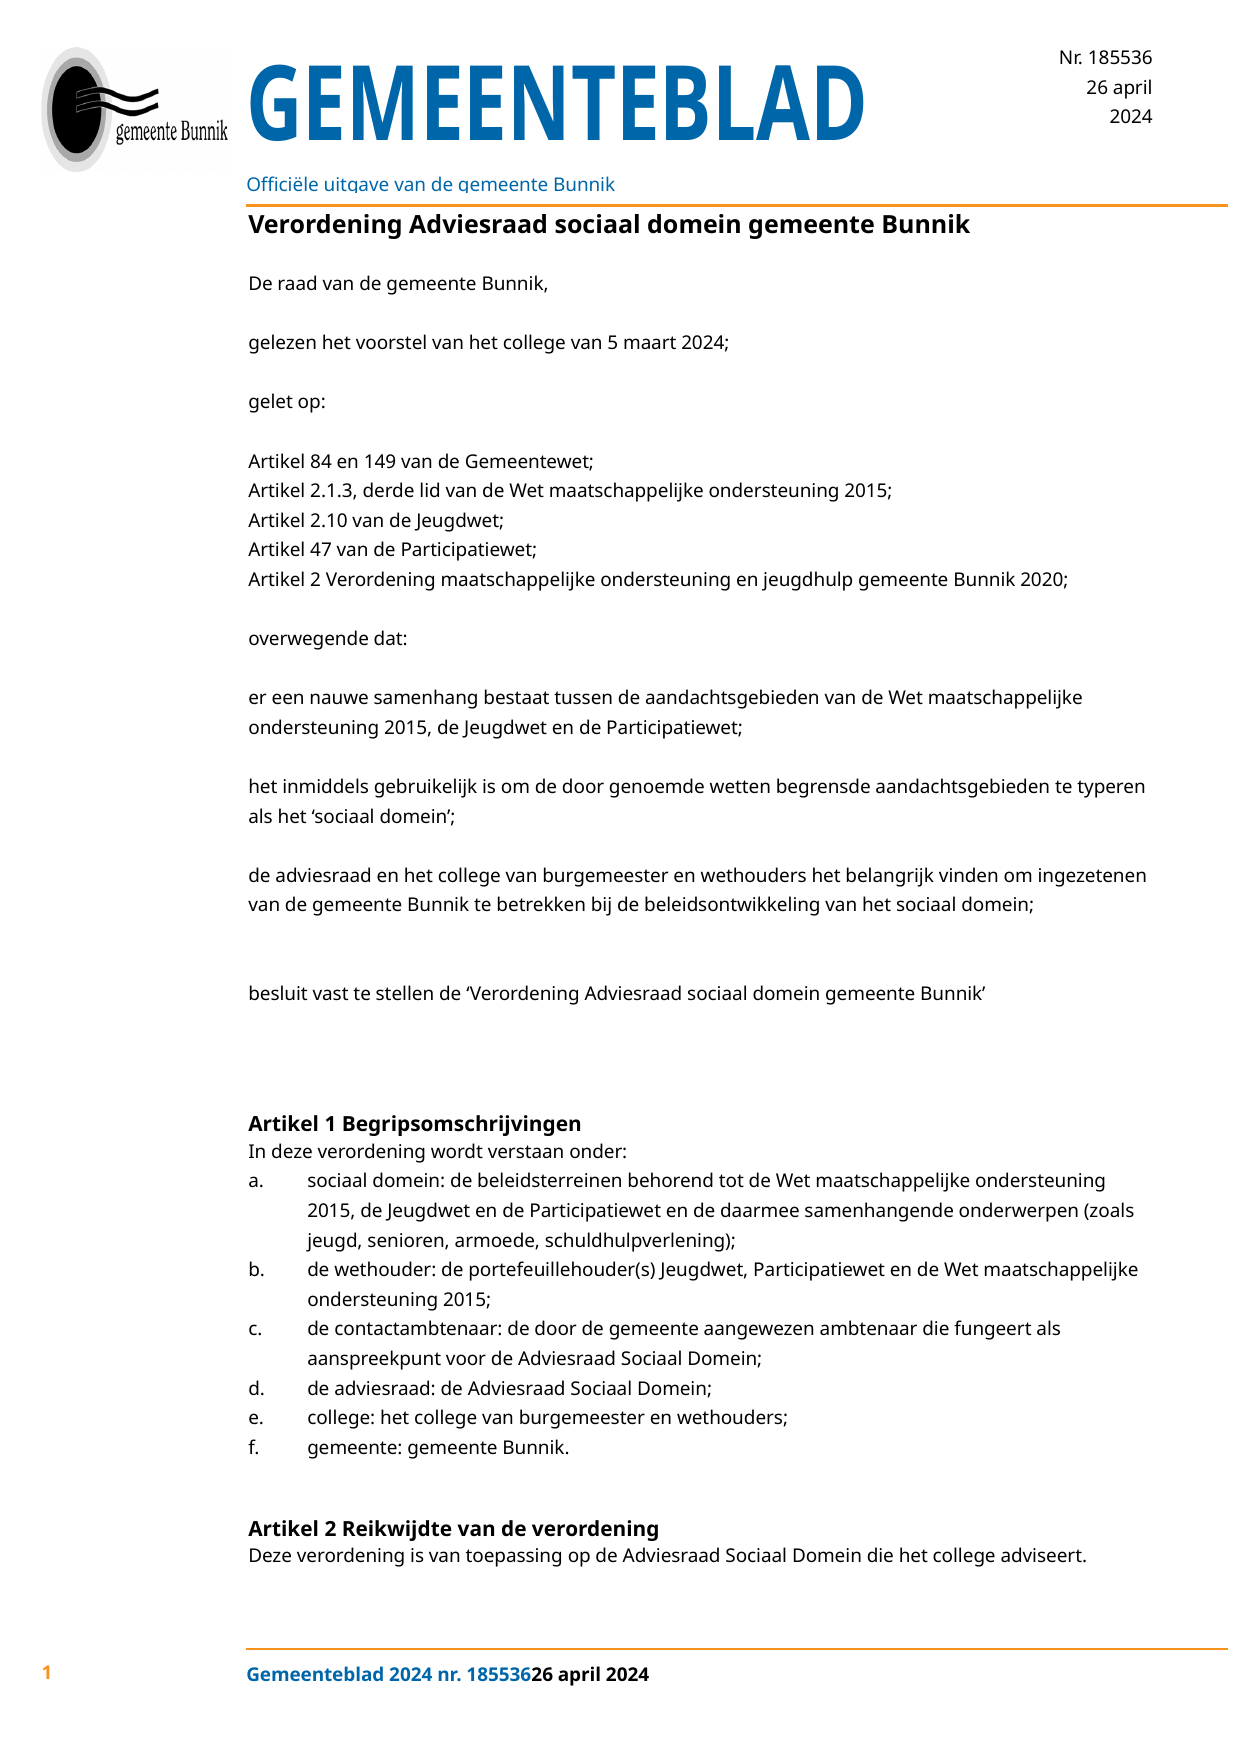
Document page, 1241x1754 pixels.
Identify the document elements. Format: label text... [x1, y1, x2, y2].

picture [41, 47, 231, 172]
text De raad van de gemeente Bunnik, [248, 270, 1152, 296]
text de adviesraad en het college van burgemeester en wethouders het belangrijk vinden om ingezetenen van de gemeente Bunnik te betrekken bij de beleidsontwikkeling van het sociaal domein; [248, 862, 1152, 917]
text er een nauwe samenhang bestaat tussen de aandachtsgebieden van de Wet maatschappelijke ondersteuning 2015, de Jeugdwet en de Participatiewet; [248, 684, 1152, 740]
list de adviesraad: de Adviesraad Sociaal Domein; [248, 1375, 1152, 1400]
list de wethouder: de portefeuillehouder(s) Jeugdwet, Participatiewet en de Wet maatschappelijke ondersteuning 2015; [248, 1256, 1152, 1312]
text Artikel 1 Begripsomschrijvingen [248, 1109, 1152, 1138]
list gemeente: gemeente Bunnik. [248, 1434, 1152, 1459]
text besluit vast te stellen de ‘Verordening Adviesraad sociaal domein gemeente Bunnik’ [248, 980, 1152, 1006]
text het inmiddels gebruikelijk is om de door genoemde wetten begrensde aandachtsgebieden te typeren als het ‘sociaal domein’; [248, 773, 1152, 828]
text Verordening Adviesraad sociaal domein gemeente Bunnik [248, 207, 1152, 241]
text Artikel 47 van de Participatiewet; [248, 537, 1152, 562]
text Artikel 2 Verordening maatschappelijke ondersteuning en jeugdhulp gemeente Bunnik 2020; [248, 566, 1152, 592]
list college: het college van burgemeester en wethouders; [248, 1404, 1152, 1430]
text In deze verordening wordt verstaan onder: [248, 1138, 1152, 1164]
text Artikel 2 Reikwijdte van de verordening [248, 1514, 1152, 1542]
list sociaal domein: de beleidsterreinen behorend tot de Wet maatschappelijke ondersteuning 2015, de Jeugdwet en de Participatiewet en de daarmee samenhangende onderwerpen (zoals jeugd, senioren, armoede, schuldhulpverlening); [248, 1168, 1152, 1252]
text Artikel 2.1.3, derde lid van de Wet maatschappelijke ondersteuning 2015; [248, 477, 1152, 503]
text Artikel 84 en 149 van de Gemeentewet; [248, 448, 1152, 473]
text overwegende dat: [248, 625, 1152, 651]
text gelet op: [248, 389, 1152, 414]
text Artikel 2.10 van de Jeugdwet; [248, 507, 1152, 533]
text gelezen het voorstel van het college van 5 maart 2024; [248, 329, 1152, 355]
text Deze verordening is van toepassing op de Adviesraad Sociaal Domein die het college adviseert. [248, 1542, 1152, 1568]
list de contactambtenaar: de door de gemeente aangewezen ambtenaar die fungeert als aanspreekpunt voor de Adviesraad Sociaal Domein; [248, 1316, 1152, 1371]
